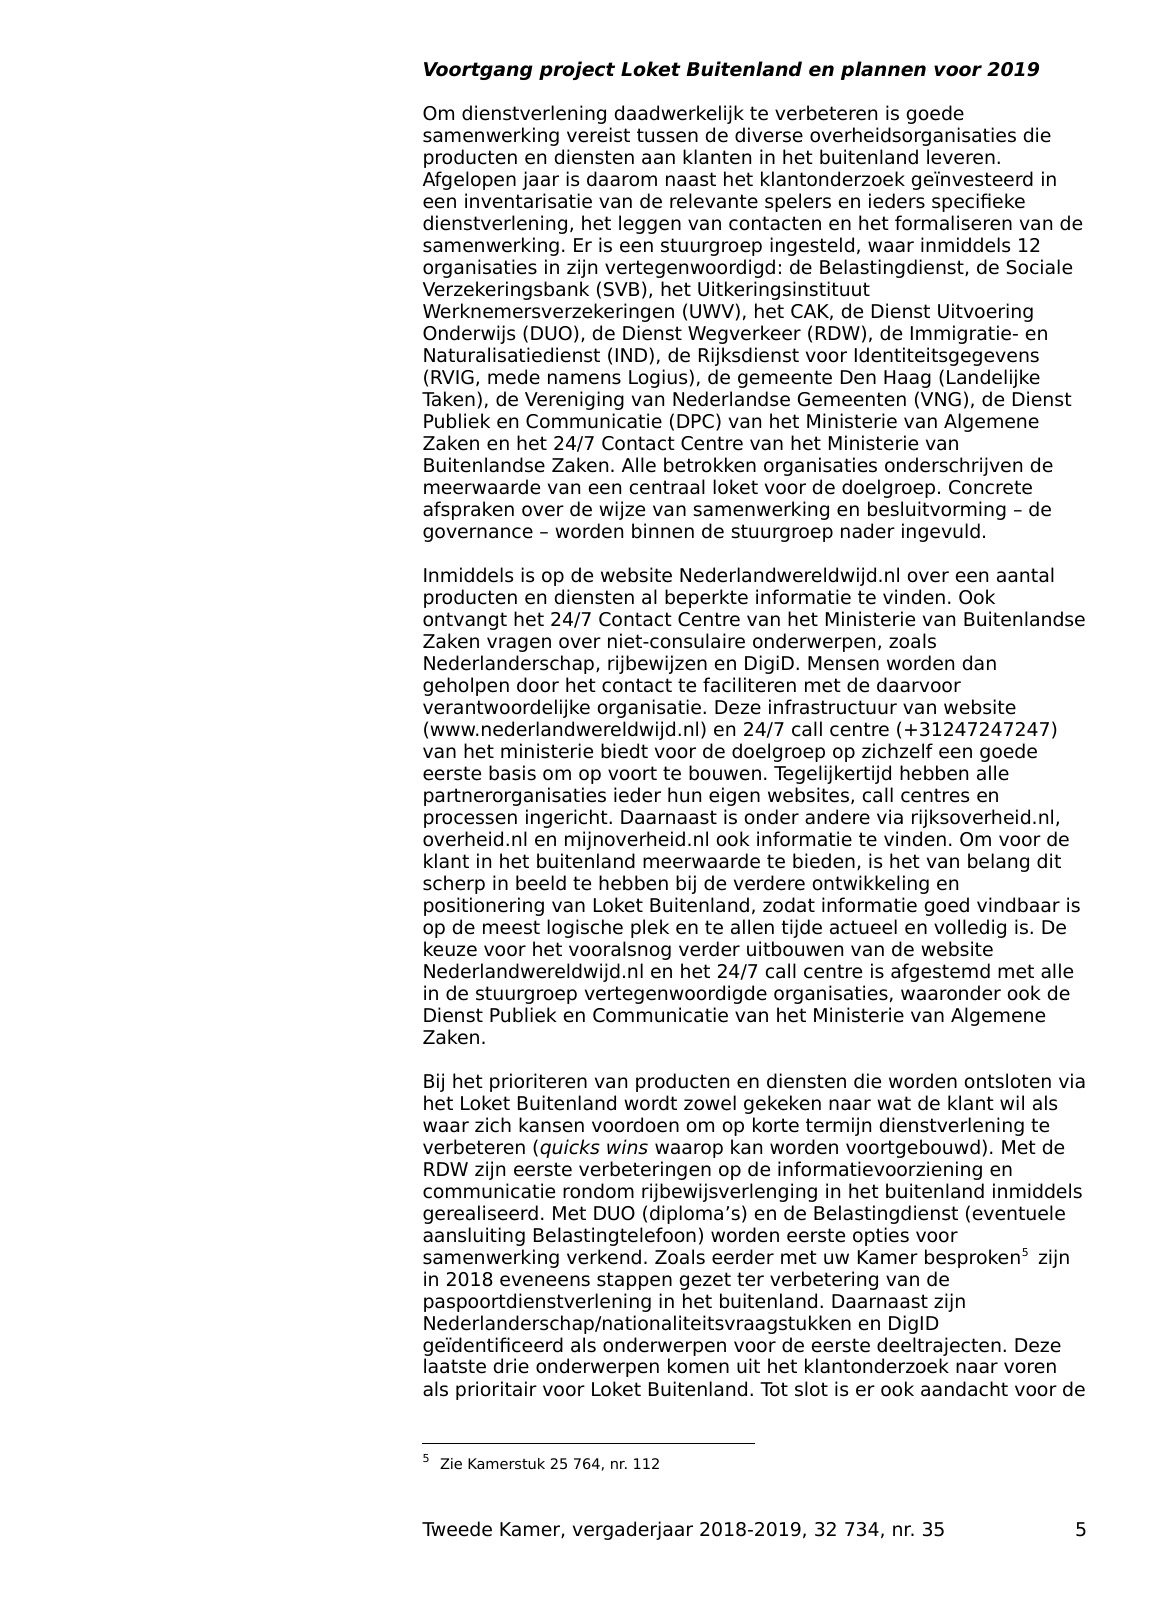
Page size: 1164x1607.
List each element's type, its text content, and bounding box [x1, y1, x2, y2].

text Om dienstverlening daadwerkelijk te verbeteren is goede samenwerking vereist tussen de diverse overheidsorganisaties die producten en diensten aan klanten in het buitenland leveren. Afgelopen jaar is daarom naast het klantonderzoek geïnvesteerd in een inventarisatie van de relevante spelers en ieders specifieke dienstverlening, het leggen van contacten en het formaliseren van de samenwerking. Er is een stuurgroep ingesteld, waar inmiddels 12 organisaties in zijn vertegenwoordigd: de Belastingdienst, de Sociale Verzekeringsbank (SVB), het Uitkeringsinstituut Werknemersverzekeringen (UWV), het CAK, de Dienst Uitvoering Onderwijs (DUO), de Dienst Wegverkeer (RDW), de Immigratie- en Naturalisatiedienst (IND), de Rijksdienst voor Identiteitsgegevens (RVIG, mede namens Logius), de gemeente Den Haag (Landelijke Taken), de Vereniging van Nederlandse Gemeenten (VNG), de Dienst Publiek en Communicatie (DPC) van het Ministerie van Algemene Zaken en het 24/7 Contact Centre van het Ministerie van Buitenlandse Zaken. Alle betrokken organisaties onderschrijven de meerwaarde van een centraal loket voor de doelgroep. Concrete afspraken over de wijze van samenwerking en besluitvorming – de governance – worden binnen de stuurgroep nader ingevuld. [422, 103, 1087, 543]
text Inmiddels is op de website Nederlandwereldwijd.nl over een aantal producten en diensten al beperkte informatie te vinden. Ook ontvangt het 24/7 Contact Centre van het Ministerie van Buitenlandse Zaken vragen over niet-consulaire onderwerpen, zoals Nederlanderschap, rijbewijzen en DigiD. Mensen worden dan geholpen door het contact te faciliteren met de daarvoor verantwoordelijke organisatie. Deze infrastructuur van website (www.nederlandwereldwijd.nl) en 24/7 call centre (+31247247247) van het ministerie biedt voor de doelgroep op zichzelf een goede eerste basis om op voort te bouwen. Tegelijkertijd hebben alle partnerorganisaties ieder hun eigen websites, call centres en processen ingericht. Daarnaast is onder andere via rijksoverheid.nl, overheid.nl en mijnoverheid.nl ook informatie te vinden. Om voor de klant in het buitenland meerwaarde te bieden, is het van belang dit scherp in beeld te hebben bij de verdere ontwikkeling en positionering van Loket Buitenland, zodat informatie goed vindbaar is op de meest logische plek en te allen tijde actueel en volledig is. De keuze voor het vooralsnog verder uitbouwen van de website Nederlandwereldwijd.nl en het 24/7 call centre is afgestemd met alle in de stuurgroep vertegenwoordigde organisaties, waaronder ook de Dienst Publiek en Communicatie van het Ministerie van Algemene Zaken. [422, 565, 1087, 1048]
text Zie Kamerstuk 25 764, nr. 112 [422, 1452, 1087, 1474]
text Bij het prioriteren van producten en diensten die worden ontsloten via het Loket Buitenland wordt zowel gekeken naar wat de klant wil als waar zich kansen voordoen om op korte termijn dienstverlening te verbeteren (quicks wins waarop kan worden voortgebouwd). Met de RDW zijn eerste verbeteringen op de informatievoorziening en communicatie rondom rijbewijsverlenging in het buitenland inmiddels gerealiseerd. Met DUO (diploma’s) en de Belastingdienst (eventuele aansluiting Belastingtelefoon) worden eerste opties voor samenwerking verkend. Zoals eerder met uw Kamer besproken zijn in 2018 eveneens stappen gezet ter verbetering van de paspoortdienstverlening in het buitenland. Daarnaast zijn Nederlanderschap/nationaliteitsvraagstukken en DigID geïdentificeerd als onderwerpen voor de eerste deeltrajecten. Deze laatste drie onderwerpen komen uit het klantonderzoek naar voren als prioritair voor Loket Buitenland. Tot slot is er ook aandacht voor de [422, 1071, 1087, 1400]
subtitle Voortgang project Loket Buitenland en plannen voor 2019 [422, 59, 1087, 81]
